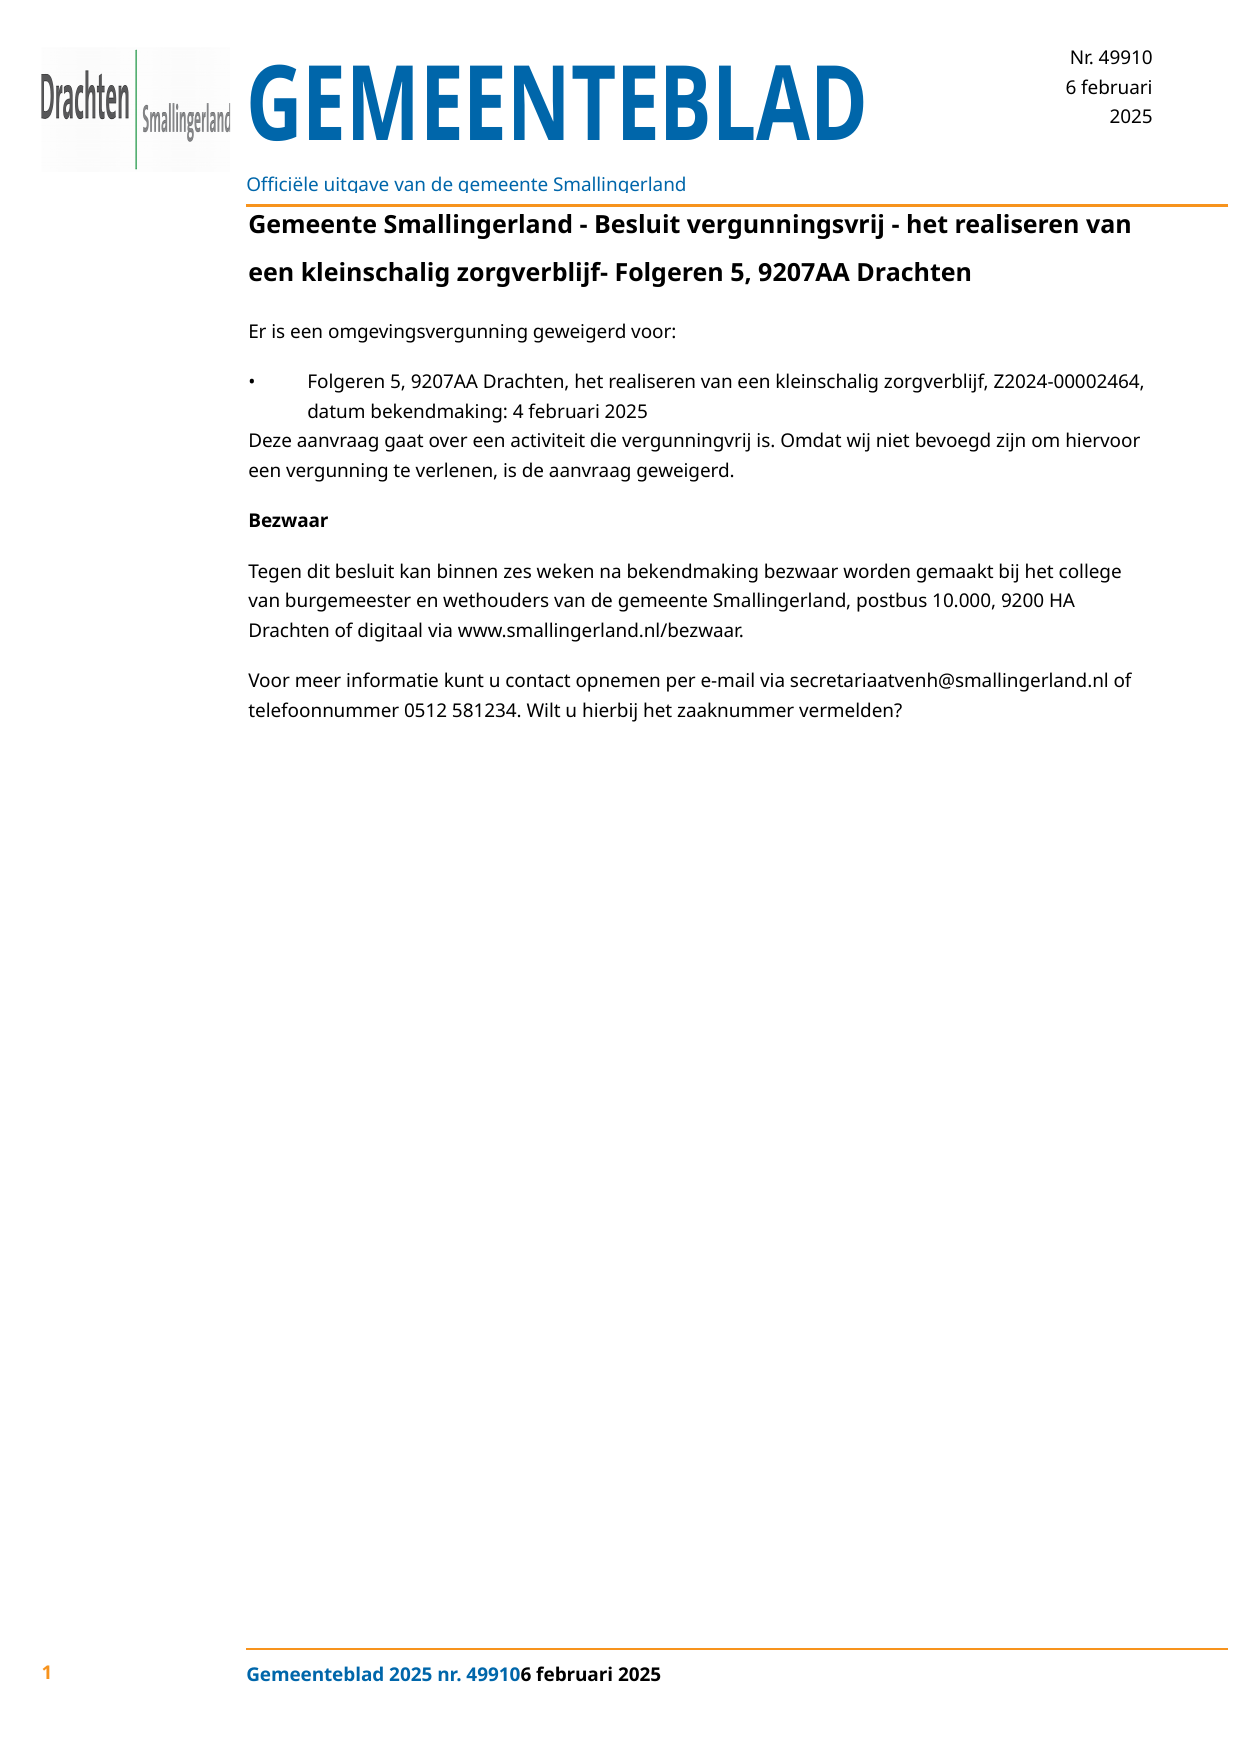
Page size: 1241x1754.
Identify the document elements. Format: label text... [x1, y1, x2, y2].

text Er is een omgevingsvergunning geweigerd voor: [248, 318, 1152, 344]
list Folgeren 5, 9207AA Drachten, het realiseren van een kleinschalig zorgverblijf, Z2024-00002464, datum bekendmaking: 4 februari 2025 [248, 368, 1152, 424]
text Deze aanvraag gaat over een activiteit die vergunningvrij is. Omdat wij niet bevoegd zijn om hiervoor een vergunning te verlenen, is de aanvraag geweigerd. [248, 427, 1152, 483]
text Tegen dit besluit kan binnen zes weken na bekendmaking bezwaar worden gemaakt bij het college van burgemeester en wethouders van de gemeente Smallingerland, postbus 10.000, 9200 HA Drachten of digitaal via www.smallingerland.nl/bezwaar. [248, 558, 1152, 643]
text Voor meer informatie kunt u contact opnemen per e-mail via secretariaatvenh@smallingerland.nl of telefoonnummer 0512 581234. Wilt u hierbij het zaaknummer vermelden? [248, 667, 1152, 723]
text Gemeente Smallingerland - Besluit vergunningsvrij - het realiseren van een kleinschalig zorgverblijf- Folgeren 5, 9207AA Drachten [248, 207, 1152, 288]
text Bezwaar [248, 507, 1152, 533]
picture [41, 47, 231, 172]
